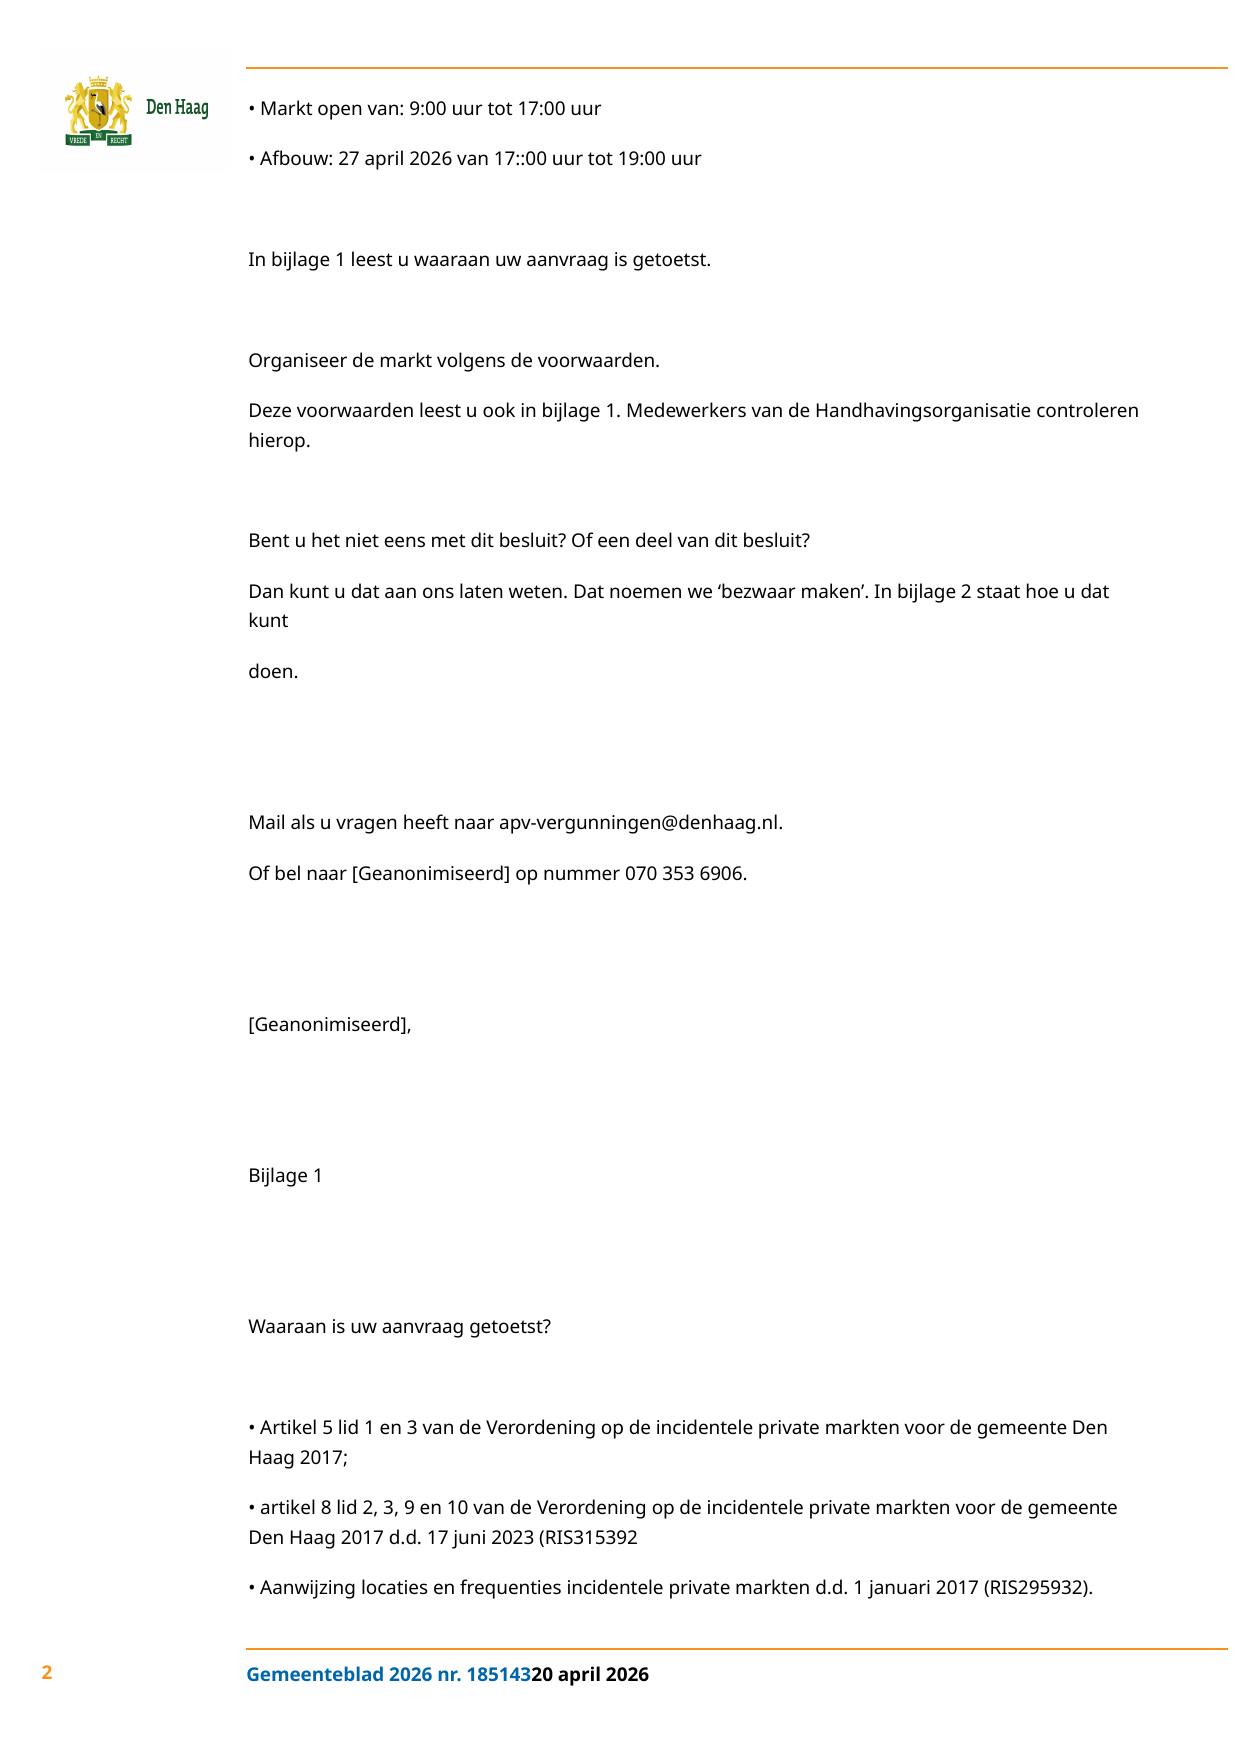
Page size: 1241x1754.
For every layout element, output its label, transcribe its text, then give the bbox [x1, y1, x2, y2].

text Bijlage 1 [248, 1162, 1152, 1188]
text • Artikel 5 lid 1 en 3 van de Verordening op de incidentele private markten voor de gemeente Den Haag 2017; [248, 1414, 1152, 1470]
text Deze voorwaarden leest u ook in bijlage 1. Medewerkers van de Handhavingsorganisatie controleren hierop. [248, 397, 1152, 453]
text Mail als u vragen heeft naar apv-vergunningen@denhaag.nl. [248, 809, 1152, 835]
text Organiseer de markt volgens de voorwaarden. [248, 347, 1152, 373]
text Dan kunt u dat aan ons laten weten. Dat noemen we ‘bezwaar maken’. In bijlage 2 staat hoe u dat kunt [248, 578, 1152, 633]
text doen. [248, 658, 1152, 684]
text • Afbouw: 27 april 2026 van 17::00 uur tot 19:00 uur [248, 145, 1152, 171]
text Waaraan is uw aanvraag getoetst? [248, 1313, 1152, 1339]
text • Markt open van: 9:00 uur tot 17:00 uur [248, 95, 1152, 121]
text In bijlage 1 leest u waaraan uw aanvraag is getoetst. [248, 246, 1152, 272]
text • artikel 8 lid 2, 3, 9 en 10 van de Verordening op de incidentele private markten voor de gemeente Den Haag 2017 d.d. 17 juni 2023 (RIS315392 [248, 1494, 1152, 1550]
text Bent u het niet eens met dit besluit? Of een deel van dit besluit? [248, 528, 1152, 553]
text • Aanwijzing locaties en frequenties incidentele private markten d.d. 1 januari 2017 (RIS295932). [248, 1574, 1152, 1600]
picture [41, 47, 231, 172]
text [Geanonimiseerd], [248, 1011, 1152, 1037]
text Of bel naar [Geanonimiseerd] op nummer 070 353 6906. [248, 860, 1152, 886]
